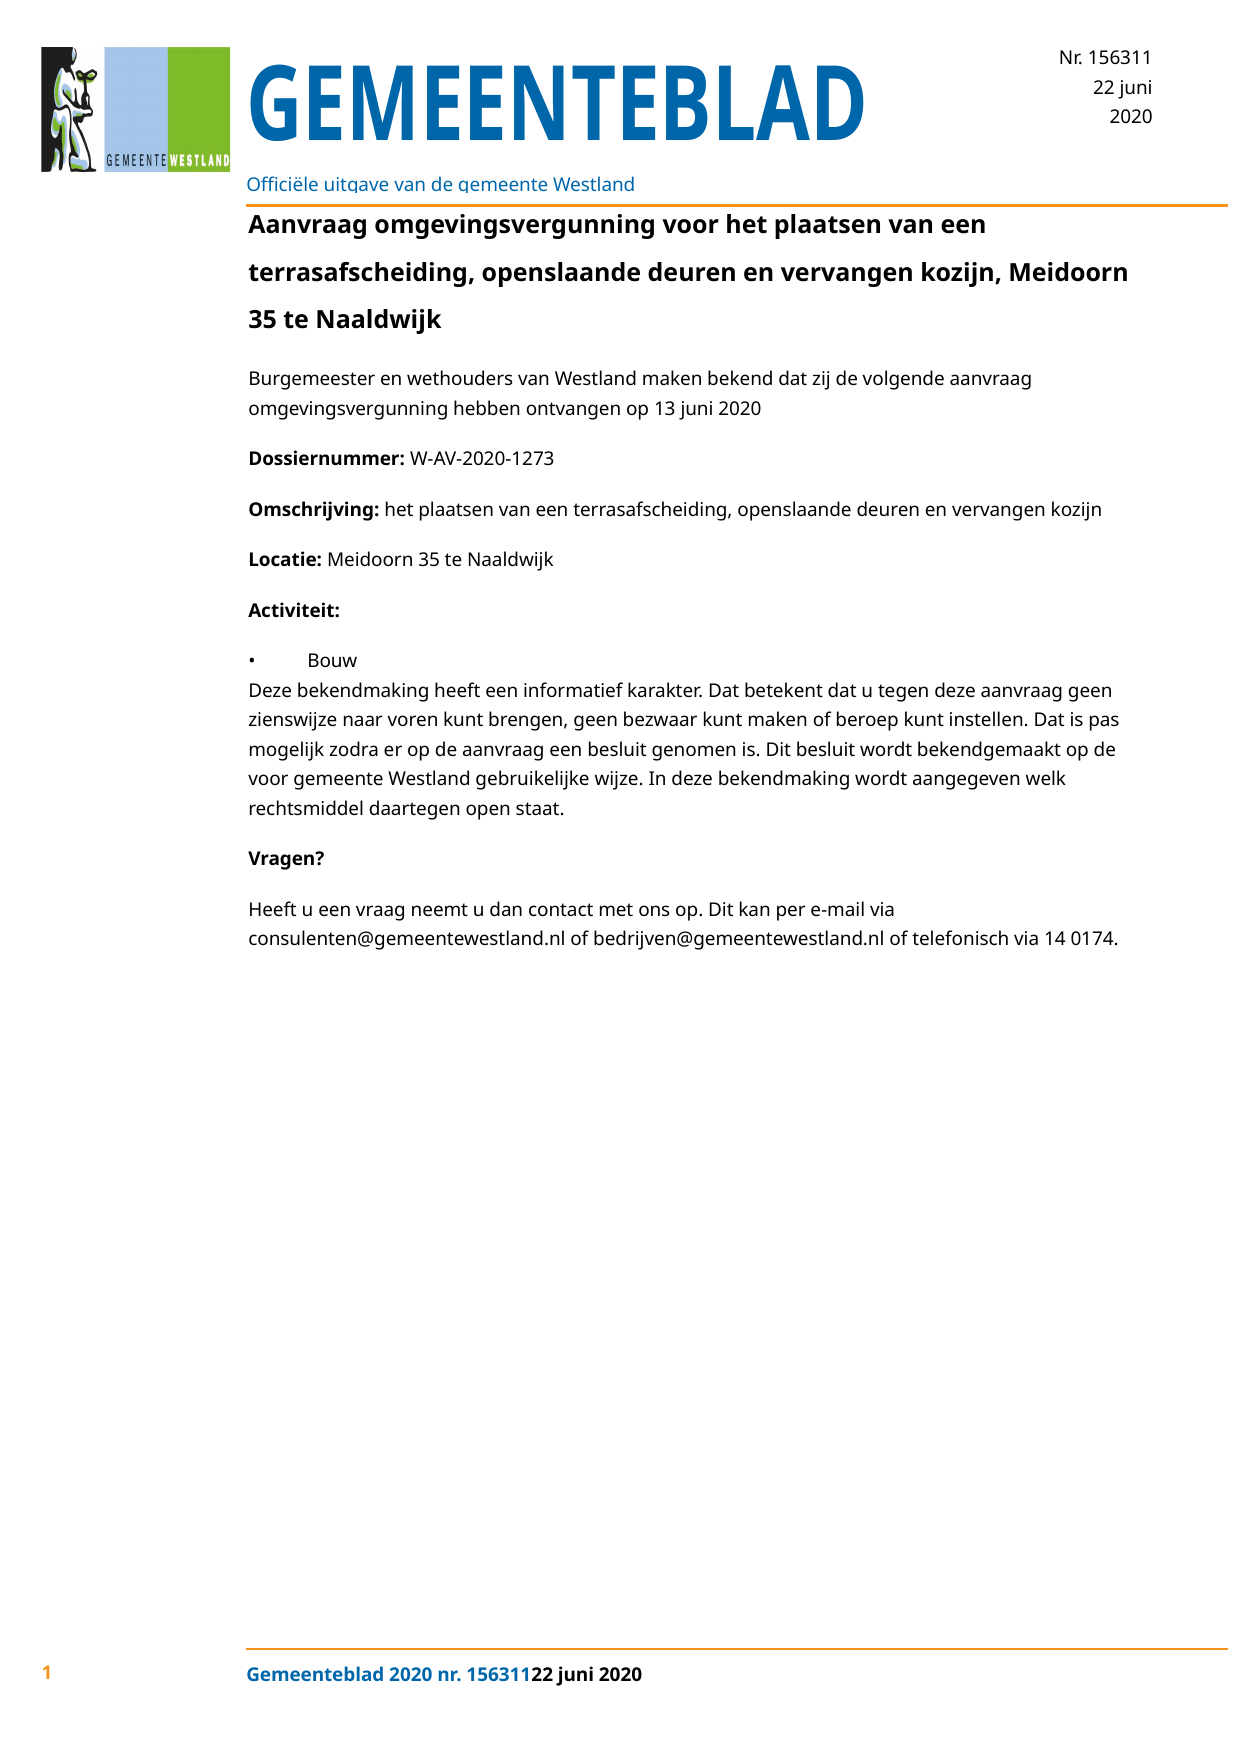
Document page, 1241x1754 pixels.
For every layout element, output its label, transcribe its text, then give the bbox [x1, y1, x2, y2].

text Dossiernummer: W-AV-2020-1273 [248, 446, 1152, 471]
text Deze bekendmaking heeft een informatief karakter. Dat betekent dat u tegen deze aanvraag geen zienswijze naar voren kunt brengen, geen bezwaar kunt maken of beroep kunt instellen. Dat is pas mogelijk zodra er op de aanvraag een besluit genomen is. Dit besluit wordt bekendgemaakt op de voor gemeente Westland gebruikelijke wijze. In deze bekendmaking wordt aangegeven welk rechtsmiddel daartegen open staat. [248, 677, 1152, 821]
text Burgemeester en wethouders van Westland maken bekend dat zij de volgende aanvraag omgevingsvergunning hebben ontvangen op 13 juni 2020 [248, 366, 1152, 421]
text Aanvraag omgevingsvergunning voor het plaatsen van een terrasafscheiding, openslaande deuren en vervangen kozijn, Meidoorn 35 te Naaldwijk [248, 207, 1152, 336]
text Heeft u een vraag neemt u dan contact met ons op. Dit kan per e-mail via consulenten@gemeentewestland.nl of bedrijven@gemeentewestland.nl of telefonisch via 14 0174. [248, 896, 1152, 951]
text Locatie: Meidoorn 35 te Naaldwijk [248, 546, 1152, 572]
text Activiteit: [248, 597, 1152, 622]
text Omschrijving: het plaatsen van een terrasafscheiding, openslaande deuren en vervangen kozijn [248, 496, 1152, 522]
picture [41, 47, 231, 172]
list Bouw [248, 647, 1152, 673]
text Vragen? [248, 846, 1152, 871]
